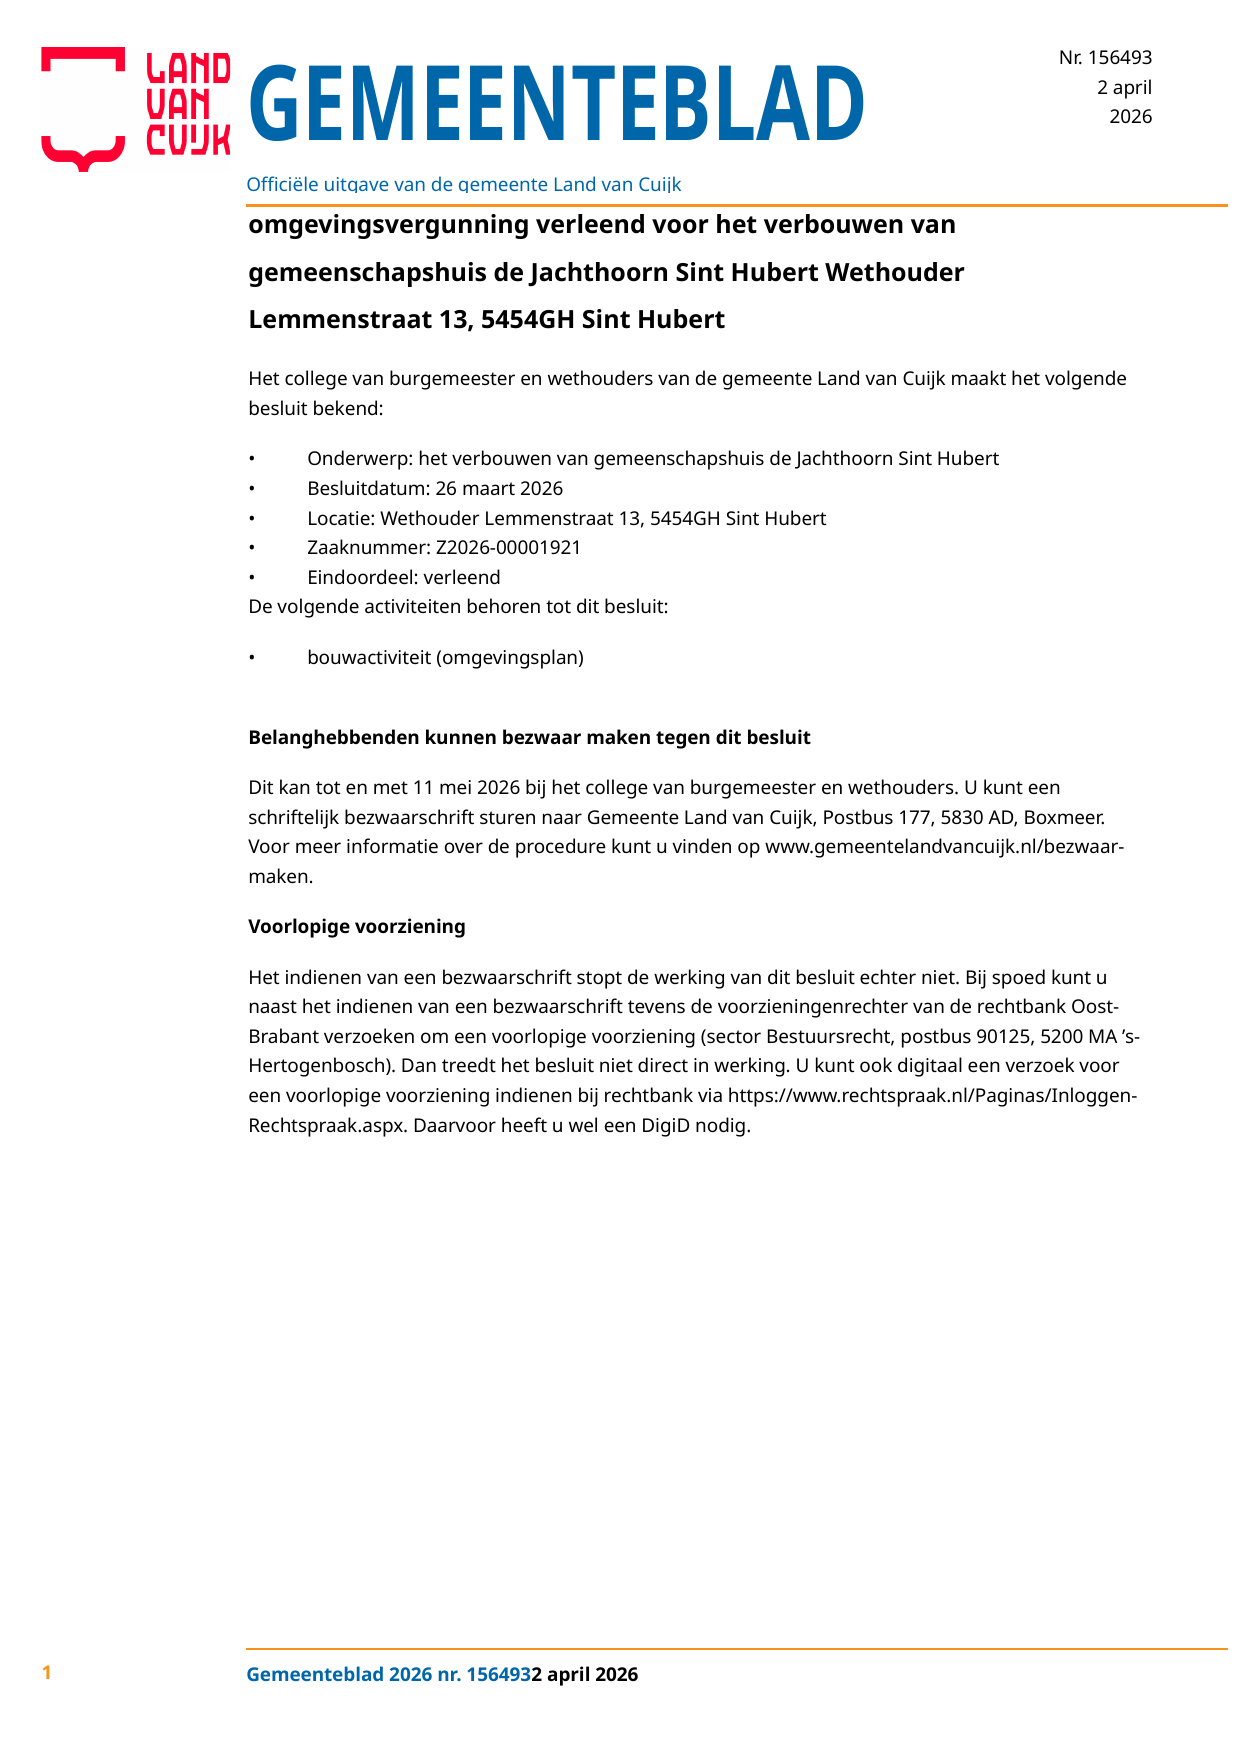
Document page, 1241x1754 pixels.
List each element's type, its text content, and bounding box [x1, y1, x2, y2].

text Voorlopige voorziening [248, 913, 1152, 939]
text Dit kan tot en met 11 mei 2026 bij het college van burgemeester en wethouders. U kunt een schriftelijk bezwaarschrift sturen naar Gemeente Land van Cuijk, Postbus 177, 5830 AD, Boxmeer. Voor meer informatie over de procedure kunt u vinden op www.gemeentelandvancuijk.nl/bezwaar-maken. [248, 774, 1152, 889]
text De volgende activiteiten behoren tot dit besluit: [248, 593, 1152, 619]
text omgevingsvergunning verleend voor het verbouwen van gemeenschapshuis de Jachthoorn Sint Hubert Wethouder Lemmenstraat 13, 5454GH Sint Hubert [248, 207, 1152, 336]
text Het indienen van een bezwaarschrift stopt de werking van dit besluit echter niet. Bij spoed kunt u naast het indienen van een bezwaarschrift tevens de voorzieningenrechter van de rechtbank Oost-Brabant verzoeken om een voorlopige voorziening (sector Bestuursrecht, postbus 90125, 5200 MA ’s-Hertogenbosch). Dan treedt het besluit niet direct in werking. U kunt ook digitaal een verzoek voor een voorlopige voorziening indienen bij rechtbank via https://www.rechtspraak.nl/Paginas/Inloggen-Rechtspraak.aspx. Daarvoor heeft u wel een DigiD nodig. [248, 964, 1152, 1137]
list Onderwerp: het verbouwen van gemeenschapshuis de Jachthoorn Sint Hubert [248, 446, 1152, 471]
text Belanghebbenden kunnen bezwaar maken tegen dit besluit [248, 724, 1152, 749]
picture [41, 47, 231, 172]
list bouwactiviteit (omgevingsplan) [248, 644, 1152, 669]
text Het college van burgemeester en wethouders van de gemeente Land van Cuijk maakt het volgende besluit bekend: [248, 366, 1152, 421]
list Besluitdatum: 26 maart 2026 [248, 475, 1152, 501]
list Eindoordeel: verleend [248, 564, 1152, 589]
list Zaaknummer: Z2026-00001921 [248, 534, 1152, 560]
list Locatie: Wethouder Lemmenstraat 13, 5454GH Sint Hubert [248, 505, 1152, 530]
